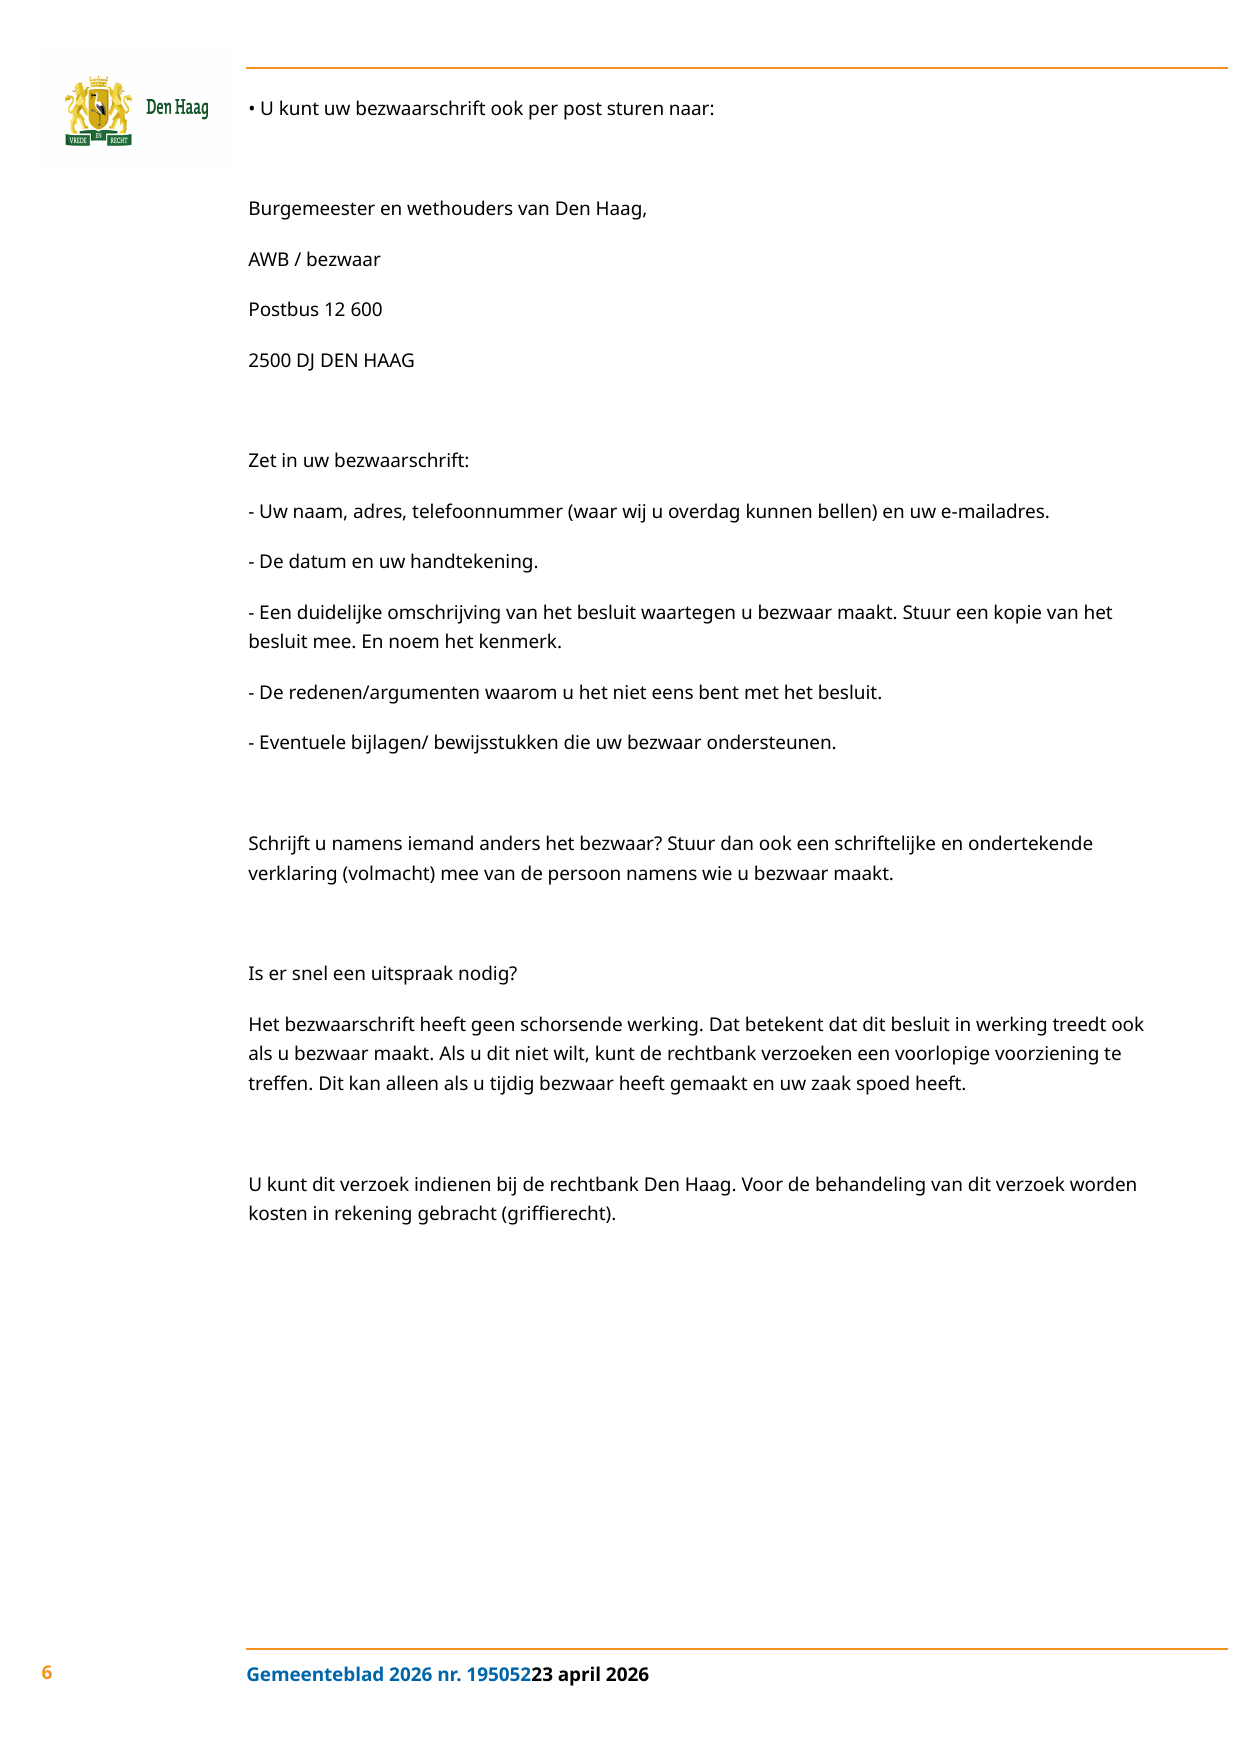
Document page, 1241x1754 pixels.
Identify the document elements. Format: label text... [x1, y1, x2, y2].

text - Een duidelijke omschrijving van het besluit waartegen u bezwaar maakt. Stuur een kopie van het besluit mee. En noem het kenmerk. [248, 599, 1152, 654]
text AWB / bezwaar [248, 246, 1152, 272]
text Het bezwaarschrift heeft geen schorsende werking. Dat betekent dat dit besluit in werking treedt ook als u bezwaar maakt. Als u dit niet wilt, kunt de rechtbank verzoeken een voorlopige voorziening te treffen. Dit kan alleen als u tijdig bezwaar heeft gemaakt en uw zaak spoed heeft. [248, 1011, 1152, 1096]
text Burgemeester en wethouders van Den Haag, [248, 196, 1152, 221]
text - Eventuele bijlagen/ bewijsstukken die uw bezwaar ondersteunen. [248, 729, 1152, 755]
text 2500 DJ DEN HAAG [248, 347, 1152, 373]
text Postbus 12 600 [248, 296, 1152, 322]
text - Uw naam, adres, telefoonnummer (waar wij u overdag kunnen bellen) en uw e-mailadres. [248, 498, 1152, 524]
text • U kunt uw bezwaarschrift ook per post sturen naar: [248, 95, 1152, 121]
text - De redenen/argumenten waarom u het niet eens bent met het besluit. [248, 679, 1152, 705]
text Zet in uw bezwaarschrift: [248, 448, 1152, 473]
text Is er snel een uitspraak nodig? [248, 961, 1152, 986]
text U kunt dit verzoek indienen bij de rechtbank Den Haag. Voor de behandeling van dit verzoek worden kosten in rekening gebracht (griffierecht). [248, 1171, 1152, 1226]
picture [41, 47, 231, 172]
text Schrijft u namens iemand anders het bezwaar? Stuur dan ook een schriftelijke en ondertekende verklaring (volmacht) mee van de persoon namens wie u bezwaar maakt. [248, 830, 1152, 886]
text - De datum en uw handtekening. [248, 548, 1152, 574]
